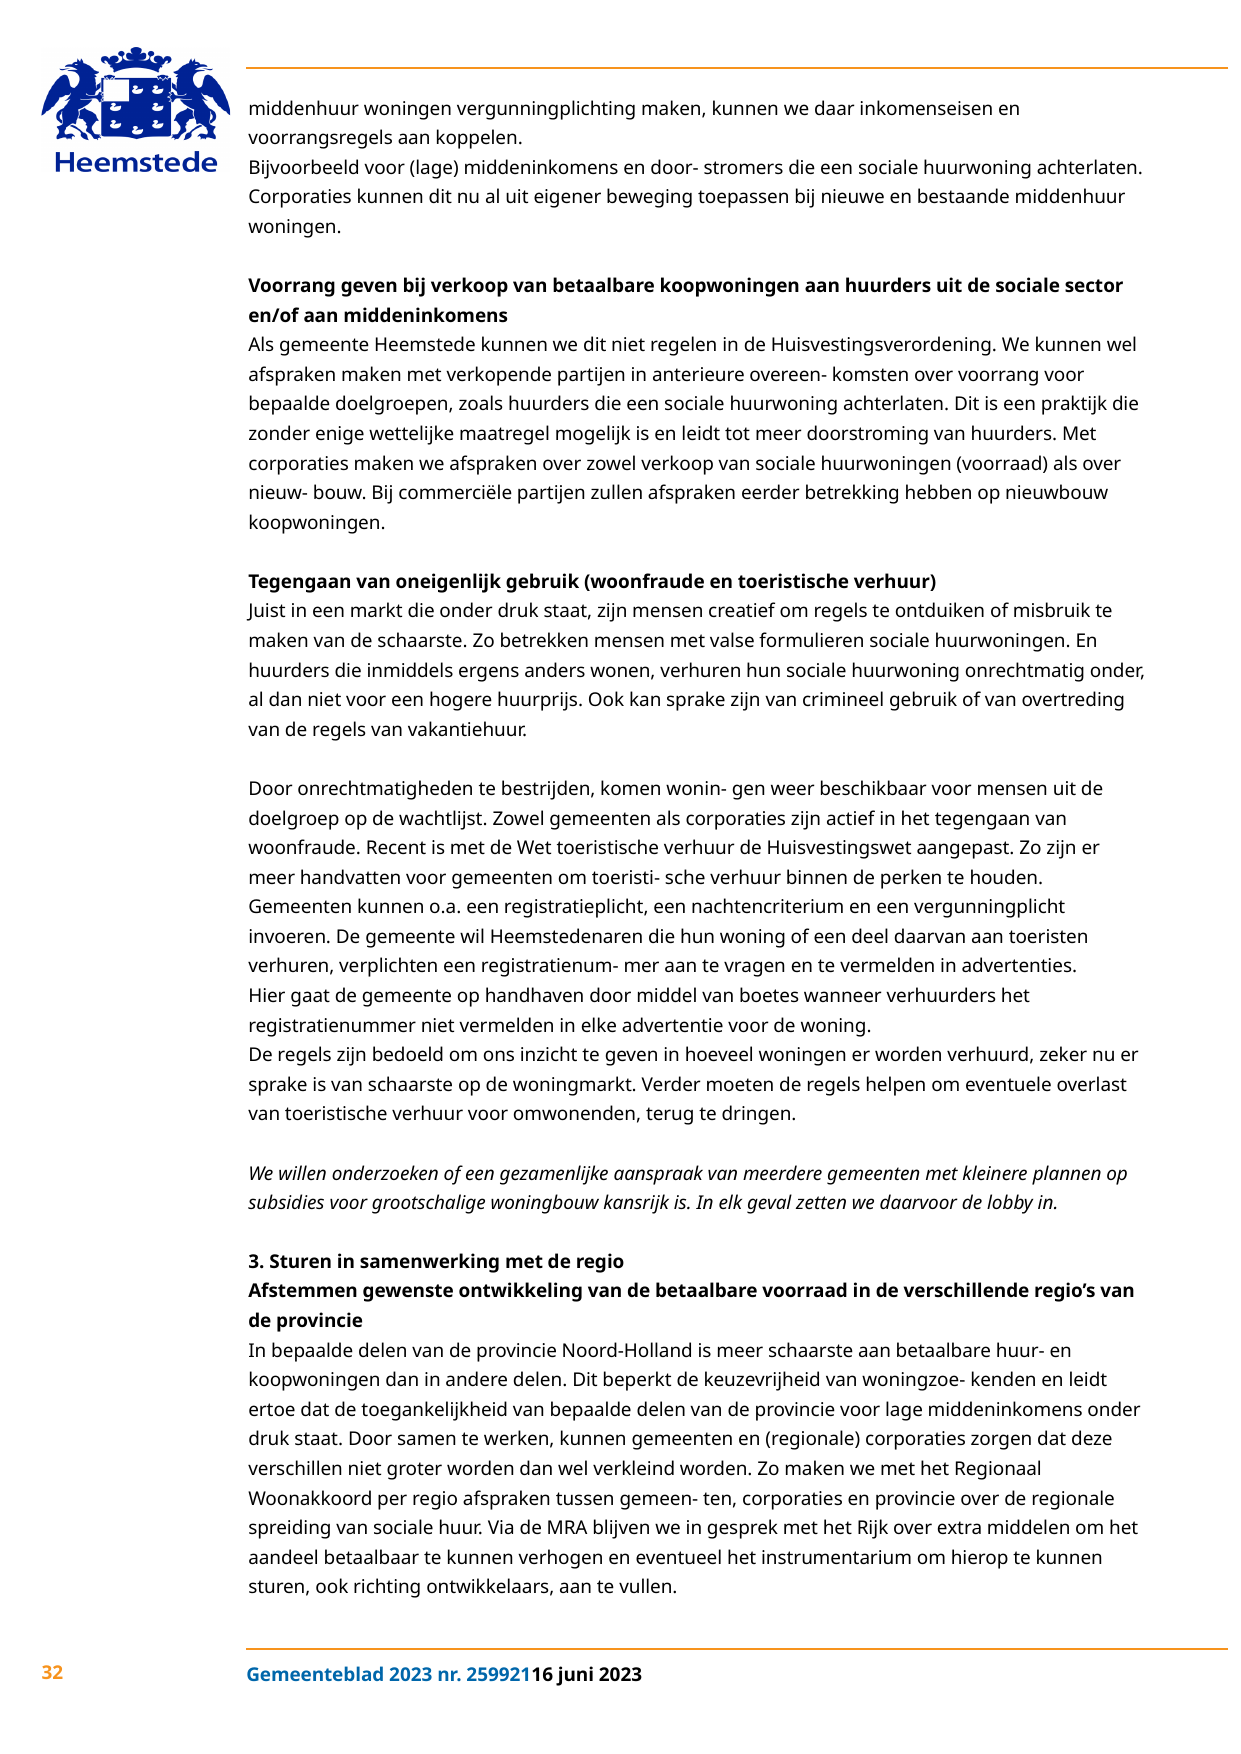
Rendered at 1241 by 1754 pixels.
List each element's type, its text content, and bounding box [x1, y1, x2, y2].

text In bepaalde delen van de provincie Noord-Holland is meer schaarste aan betaalbare huur- en koopwoningen dan in andere delen. Dit beperkt de keuzevrijheid van woningzoe- kenden en leidt ertoe dat de toegankelijkheid van bepaalde delen van de provincie voor lage middeninkomens onder druk staat. Door samen te werken, kunnen gemeenten en (regionale) corporaties zorgen dat deze verschillen niet groter worden dan wel verkleind worden. Zo maken we met het Regionaal Woonakkoord per regio afspraken tussen gemeen- ten, corporaties en provincie over de regionale spreiding van sociale huur. Via de MRA blijven we in gesprek met het Rijk over extra middelen om het aandeel betaalbaar te kunnen verhogen en eventueel het instrumentarium om hierop te kunnen sturen, ook richting ontwikkelaars, aan te vullen. [248, 1337, 1152, 1599]
picture [41, 47, 231, 172]
text 3. Sturen in samenwerking met de regio [248, 1248, 1152, 1274]
table_header We willen onderzoeken of een gezamenlijke aanspraak van meerdere gemeenten met kleinere plannen op subsidies voor grootschalige woningbouw kansrijk is. In elk geval zetten we daarvoor de lobby in. [248, 1160, 1152, 1215]
text Hier gaat de gemeente op handhaven door middel van boetes wanneer verhuurders het registratienummer niet vermelden in elke advertentie voor de woning. [248, 982, 1152, 1038]
text Bijvoorbeeld voor (lage) middeninkomens en door- stromers die een sociale huurwoning achterlaten. Corporaties kunnen dit nu al uit eigener beweging toepassen bij nieuwe en bestaande middenhuur woningen. [248, 154, 1152, 239]
text Afstemmen gewenste ontwikkeling van de betaalbare voorraad in de verschillende regio’s van de provincie [248, 1278, 1152, 1333]
text De regels zijn bedoeld om ons inzicht te geven in hoeveel woningen er worden verhuurd, zeker nu er sprake is van schaarste op de woningmarkt. Verder moeten de regels helpen om eventuele overlast van toeristische verhuur voor omwonenden, terug te dringen. [248, 1041, 1152, 1126]
text Door onrechtmatigheden te bestrijden, komen wonin- gen weer beschikbaar voor mensen uit de doelgroep op de wachtlijst. Zowel gemeenten als corporaties zijn actief in het tegengaan van woonfraude. Recent is met de Wet toeristische verhuur de Huisvestingswet aangepast. Zo zijn er meer handvatten voor gemeenten om toeristi- sche verhuur binnen de perken te houden. Gemeenten kunnen o.a. een registratieplicht, een nachtencriterium en een vergunningplicht invoeren. De gemeente wil Heemstedenaren die hun woning of een deel daarvan aan toeristen verhuren, verplichten een registratienum- mer aan te vragen en te vermelden in advertenties. [248, 775, 1152, 978]
text Als gemeente Heemstede kunnen we dit niet regelen in de Huisvestingsverordening. We kunnen wel afspraken maken met verkopende partijen in anterieure overeen- komsten over voorrang voor bepaalde doelgroepen, zoals huurders die een sociale huurwoning achterlaten. Dit is een praktijk die zonder enige wettelijke maatregel mogelijk is en leidt tot meer doorstroming van huurders. Met corporaties maken we afspraken over zowel verkoop van sociale huurwoningen (voorraad) als over nieuw- bouw. Bij commerciële partijen zullen afspraken eerder betrekking hebben op nieuwbouw koopwoningen. [248, 331, 1152, 535]
text Juist in een markt die onder druk staat, zijn mensen creatief om regels te ontduiken of misbruik te maken van de schaarste. Zo betrekken mensen met valse formulieren sociale huurwoningen. En huurders die inmiddels ergens anders wonen, verhuren hun sociale huurwoning onrechtmatig onder, al dan niet voor een hogere huurprijs. Ook kan sprake zijn van crimineel gebruik of van overtreding van de regels van vakantiehuur. [248, 598, 1152, 742]
text Voorrang geven bij verkoop van betaalbare koopwoningen aan huurders uit de sociale sector en/of aan middeninkomens [248, 272, 1152, 328]
text Tegengaan van oneigenlijk gebruik (woonfraude en toeristische verhuur) [248, 568, 1152, 594]
text middenhuur woningen vergunningplichting maken, kunnen we daar inkomenseisen en voorrangsregels aan koppelen. [248, 95, 1152, 150]
